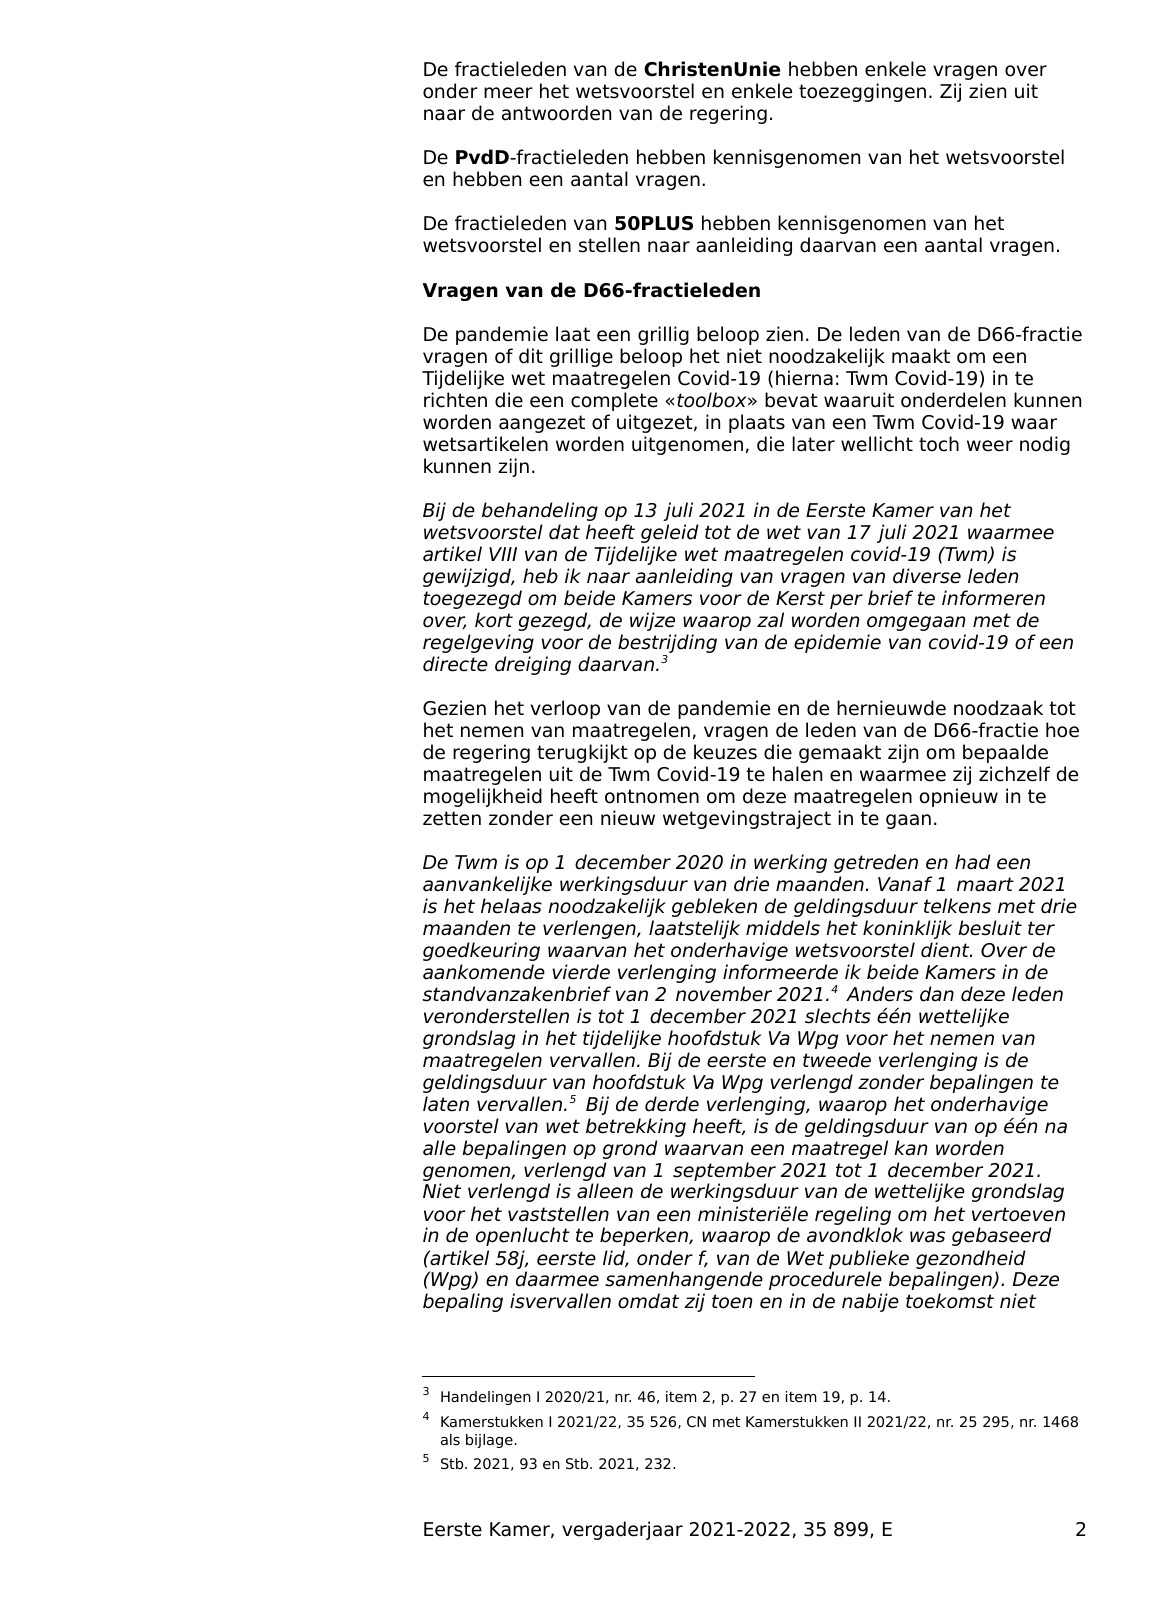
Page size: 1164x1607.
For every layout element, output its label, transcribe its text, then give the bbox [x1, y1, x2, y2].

text De fractieleden van de ChristenUnie hebben enkele vragen over onder meer het wetsvoorstel en enkele toezeggingen. Zij zien uit naar de antwoorden van de regering. [422, 59, 1087, 125]
text Bij de behandeling op 13 juli 2021 in de Eerste Kamer van het wetsvoorstel dat heeft geleid tot de wet van 17 juli 2021 waarmee artikel VIII van de Tijdelijke wet maatregelen covid-19 (Twm) is gewijzigd, heb ik naar aanleiding van vragen van diverse leden toegezegd om beide Kamers voor de Kerst per brief te informeren over, kort gezegd, de wijze waarop zal worden omgegaan met de regelgeving voor de bestrijding van de epidemie van covid-19 of een directe dreiging daarvan. [422, 500, 1087, 676]
text De PvdD-fractieleden hebben kennisgenomen van het wetsvoorstel en hebben een aantal vragen. [422, 147, 1087, 191]
text Kamerstukken I 2021/22, 35 526, CN met Kamerstukken II 2021/22, nr. 25 295, nr. 1468 als bijlage. [422, 1410, 1087, 1449]
text Handelingen I 2020/21, nr. 46, item 2, p. 27 en item 19, p. 14. [422, 1385, 1087, 1407]
text Gezien het verloop van de pandemie en de hernieuwde noodzaak tot het nemen van maatregelen, vragen de leden van de D66-fractie hoe de regering terugkijkt op de keuzes die gemaakt zijn om bepaalde maatregelen uit de Twm Covid-19 te halen en waarmee zij zichzelf de mogelijkheid heeft ontnomen om deze maatregelen opnieuw in te zetten zonder een nieuw wetgevingstraject in te gaan. [422, 698, 1087, 829]
text De fractieleden van 50PLUS hebben kennisgenomen van het wetsvoorstel en stellen naar aanleiding daarvan een aantal vragen. [422, 213, 1087, 257]
text De Twm is op 1 december 2020 in werking getreden en had een aanvankelijke werkingsduur van drie maanden. Vanaf 1 maart 2021 is het helaas noodzakelijk gebleken de geldingsduur telkens met drie maanden te verlengen, laatstelijk middels het koninklijk besluit ter goedkeuring waarvan het onderhavige wetsvoorstel dient. Over de aankomende vierde verlenging informeerde ik beide Kamers in de standvanzakenbrief van 2 november 2021. Anders dan deze leden veronderstellen is tot 1 december 2021 slechts één wettelijke grondslag in het tijdelijke hoofdstuk Va Wpg voor het nemen van maatregelen vervallen. Bij de eerste en tweede verlenging is de geldingsduur van hoofdstuk Va Wpg verlengd zonder bepalingen te laten vervallen. Bij de derde verlenging, waarop het onderhavige voorstel van wet betrekking heeft, is de geldingsduur van op één na alle bepalingen op grond waarvan een maatregel kan worden genomen, verlengd van 1 september 2021 tot 1 december 2021. Niet verlengd is alleen de werkingsduur van de wettelijke grondslag voor het vaststellen van een ministeriële regeling om het vertoeven in de openlucht te beperken, waarop de avondklok was gebaseerd (artikel 58j, eerste lid, onder f, van de Wet publieke gezondheid (Wpg) en daarmee samenhangende procedurele bepalingen). Deze bepaling isvervallen omdat zij toen en in de nabije toekomst niet [422, 852, 1087, 1313]
subtitle Vragen van de D66-fractieleden [422, 279, 1087, 301]
text De pandemie laat een grillig beloop zien. De leden van de D66-fractie vragen of dit grillige beloop het niet noodzakelijk maakt om een Tijdelijke wet maatregelen Covid-19 (hierna: Twm Covid-19) in te richten die een complete «toolbox» bevat waaruit onderdelen kunnen worden aangezet of uitgezet, in plaats van een Twm Covid-19 waar wetsartikelen worden uitgenomen, die later wellicht toch weer nodig kunnen zijn. [422, 324, 1087, 477]
text Stb. 2021, 93 en Stb. 2021, 232. [422, 1452, 1087, 1474]
